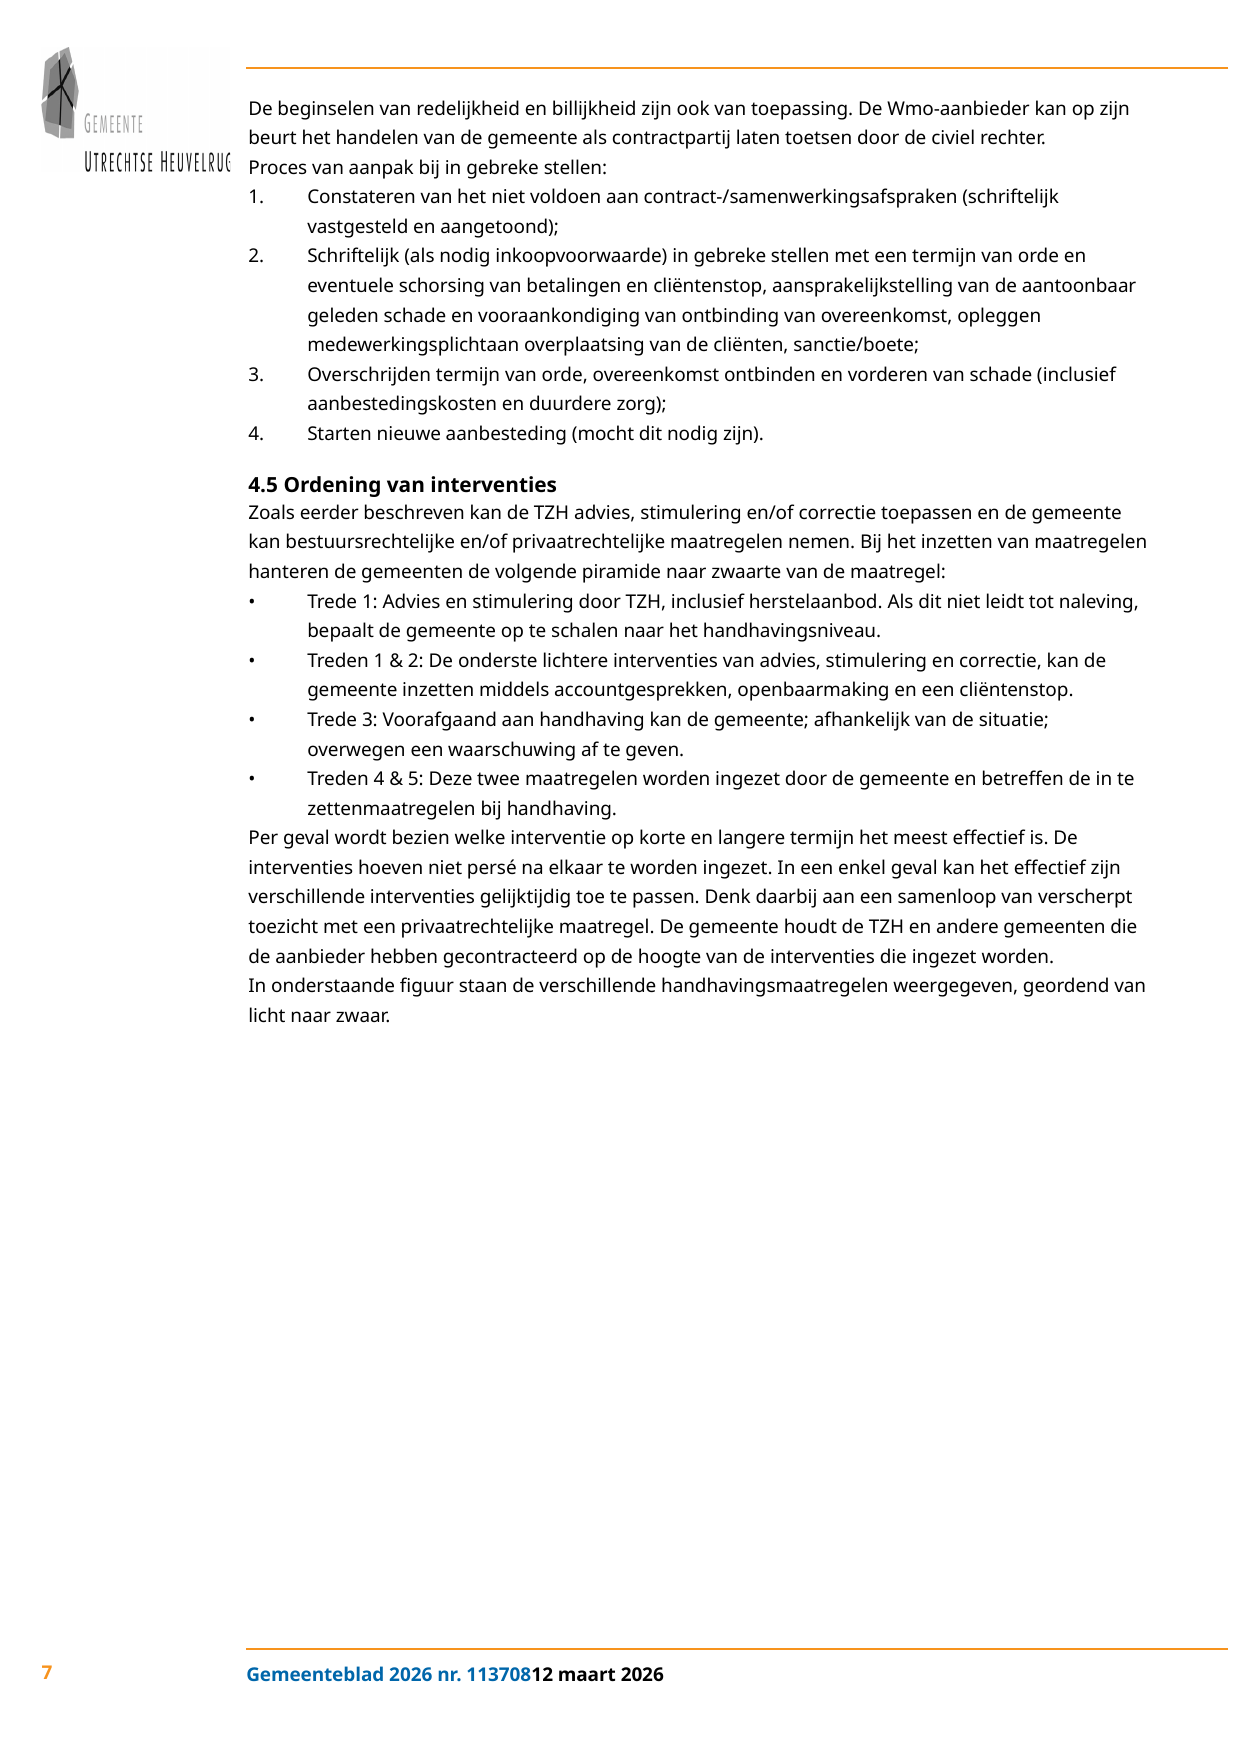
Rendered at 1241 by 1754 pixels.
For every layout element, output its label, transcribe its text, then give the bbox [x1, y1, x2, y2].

list Starten nieuwe aanbesteding (mocht dit nodig zijn). [248, 420, 1152, 446]
text De beginselen van redelijkheid en billijkheid zijn ook van toepassing. De Wmo-aanbieder kan op zijn beurt het handelen van de gemeente als contractpartij laten toetsen door de civiel rechter. [248, 95, 1152, 150]
list Trede 3: Voorafgaand aan handhaving kan de gemeente; afhankelijk van de situatie; overwegen een waarschuwing af te geven. [248, 706, 1152, 761]
list Treden 1 & 2: De onderste lichtere interventies van advies, stimulering en correctie, kan de gemeente inzetten middels accountgesprekken, openbaarmaking en een cliëntenstop. [248, 647, 1152, 702]
list Trede 1: Advies en stimulering door TZH, inclusief herstelaanbod. Als dit niet leidt tot naleving, bepaalt de gemeente op te schalen naar het handhavingsniveau. [248, 588, 1152, 643]
list Schriftelijk (als nodig inkoopvoorwaarde) in gebreke stellen met een termijn van orde en eventuele schorsing van betalingen en cliëntenstop, aansprakelijkstelling van de aantoonbaar geleden schade en vooraankondiging van ontbinding van overeenkomst, opleggen medewerkingsplichtaan overplaatsing van de cliënten, sanctie/boete; [248, 243, 1152, 357]
text 4.5 Ordening van interventies [248, 471, 1152, 499]
text Zoals eerder beschreven kan de TZH advies, stimulering en/of correctie toepassen en de gemeente kan bestuursrechtelijke en/of privaatrechtelijke maatregelen nemen. Bij het inzetten van maatregelen hanteren de gemeenten de volgende piramide naar zwaarte van de maatregel: [248, 499, 1152, 584]
list Constateren van het niet voldoen aan contract-/samenwerkingsafspraken (schriftelijk vastgesteld en aangetoond); [248, 183, 1152, 239]
picture [41, 47, 231, 172]
list Treden 4 & 5: Deze twee maatregelen worden ingezet door de gemeente en betreffen de in te zettenmaatregelen bij handhaving. [248, 765, 1152, 821]
list Overschrijden termijn van orde, overeenkomst ontbinden en vorderen van schade (inclusief aanbestedingskosten en duurdere zorg); [248, 361, 1152, 416]
text Proces van aanpak bij in gebreke stellen: [248, 154, 1152, 180]
text Per geval wordt bezien welke interventie op korte en langere termijn het meest effectief is. De interventies hoeven niet persé na elkaar te worden ingezet. In een enkel geval kan het effectief zijn verschillende interventies gelijktijdig toe te passen. Denk daarbij aan een samenloop van verscherpt toezicht met een privaatrechtelijke maatregel. De gemeente houdt de TZH en andere gemeenten die de aanbieder hebben gecontracteerd op de hoogte van de interventies die ingezet worden. [248, 824, 1152, 968]
text In onderstaande figuur staan de verschillende handhavingsmaatregelen weergegeven, geordend van licht naar zwaar. [248, 972, 1152, 1028]
